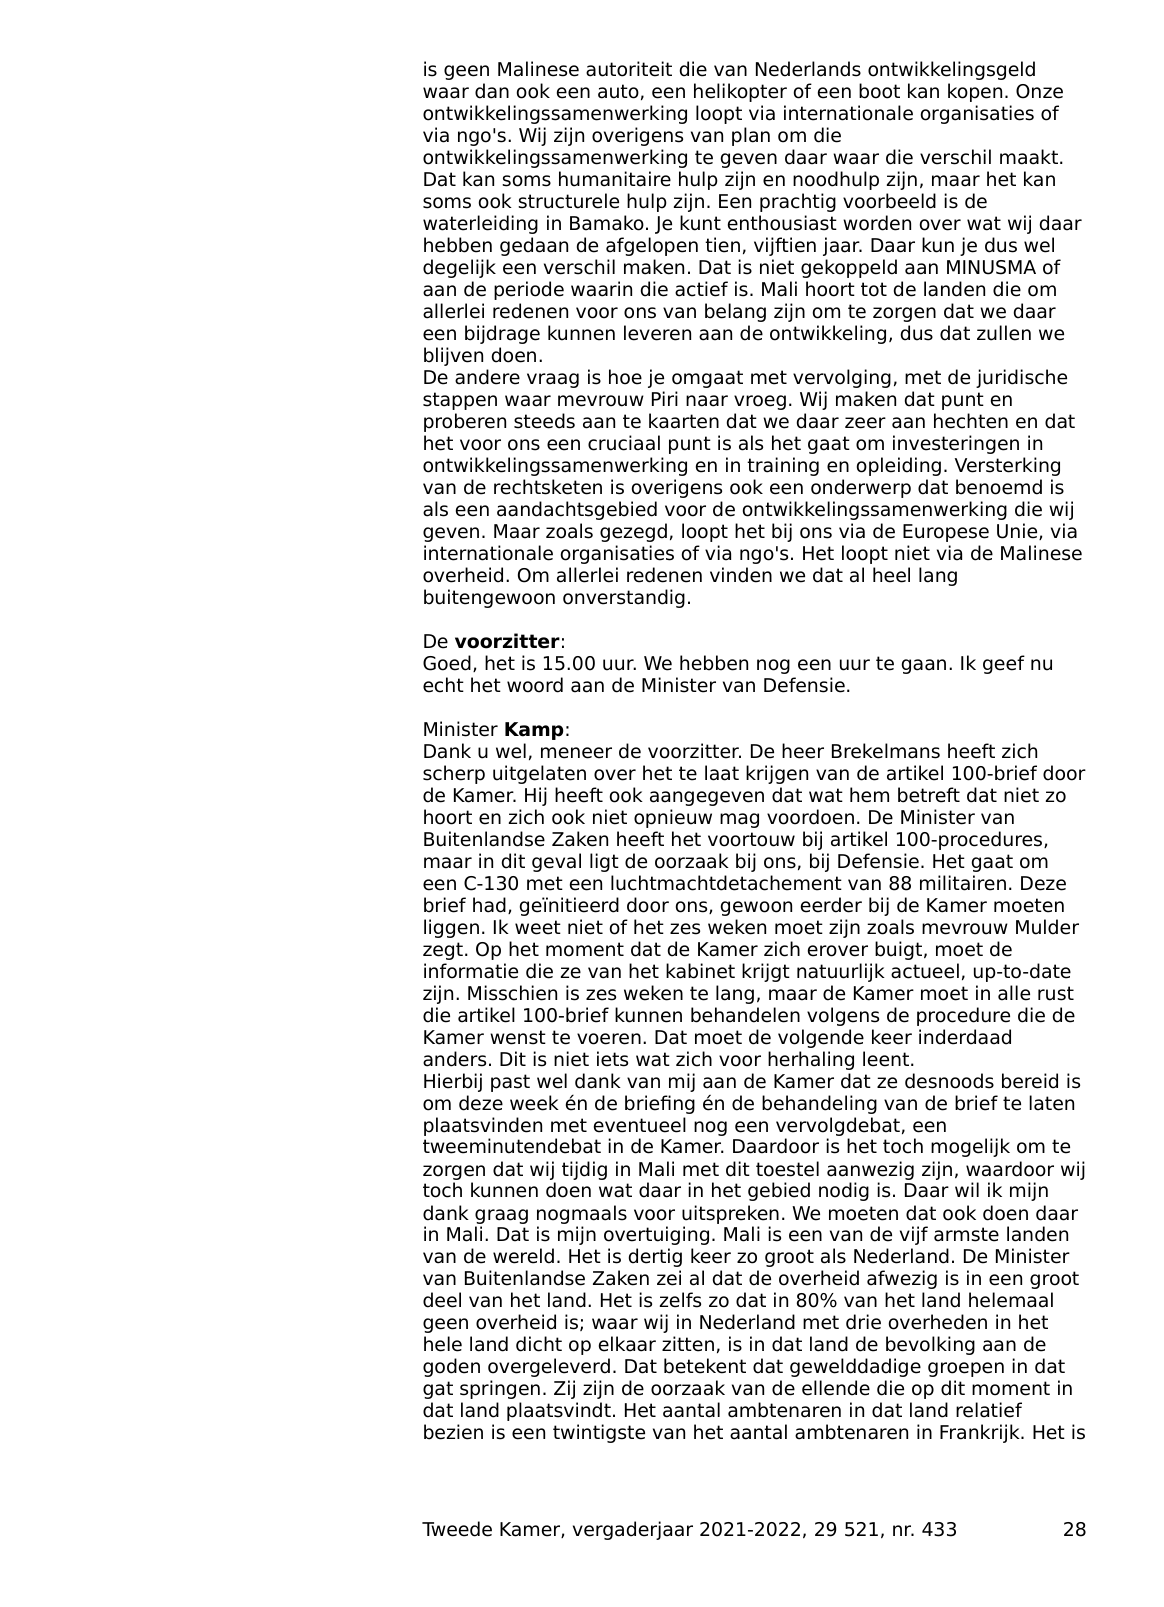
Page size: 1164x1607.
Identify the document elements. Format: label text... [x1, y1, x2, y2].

text is geen Malinese autoriteit die van Nederlands ontwikkelingsgeld waar dan ook een auto, een helikopter of een boot kan kopen. Onze ontwikkelingssamenwerking loopt via internationale organisaties of via ngo's. Wij zijn overigens van plan om die ontwikkelingssamenwerking te geven daar waar die verschil maakt. Dat kan soms humanitaire hulp zijn en noodhulp zijn, maar het kan soms ook structurele hulp zijn. Een prachtig voorbeeld is de waterleiding in Bamako. Je kunt enthousiast worden over wat wij daar hebben gedaan de afgelopen tien, vijftien jaar. Daar kun je dus wel degelijk een verschil maken. Dat is niet gekoppeld aan MINUSMA of aan de periode waarin die actief is. Mali hoort tot de landen die om allerlei redenen voor ons van belang zijn om te zorgen dat we daar een bijdrage kunnen leveren aan de ontwikkeling, dus dat zullen we blijven doen. [422, 59, 1087, 367]
text Hierbij past wel dank van mij aan de Kamer dat ze desnoods bereid is om deze week én de briefing én de behandeling van de brief te laten plaatsvinden met eventueel nog een vervolgdebat, een tweeminutendebat in de Kamer. Daardoor is het toch mogelijk om te zorgen dat wij tijdig in Mali met dit toestel aanwezig zijn, waardoor wij toch kunnen doen wat daar in het gebied nodig is. Daar wil ik mijn dank graag nogmaals voor uitspreken. We moeten dat ook doen daar in Mali. Dat is mijn overtuiging. Mali is een van de vijf armste landen van de wereld. Het is dertig keer zo groot als Nederland. De Minister van Buitenlandse Zaken zei al dat de overheid afwezig is in een groot deel van het land. Het is zelfs zo dat in 80% van het land helemaal geen overheid is; waar wij in Nederland met drie overheden in het hele land dicht op elkaar zitten, is in dat land de bevolking aan de goden overgeleverd. Dat betekent dat gewelddadige groepen in dat gat springen. Zij zijn de oorzaak van de ellende die op dit moment in dat land plaatsvindt. Het aantal ambtenaren in dat land relatief bezien is een twintigste van het aantal ambtenaren in Frankrijk. Het is [422, 1071, 1087, 1444]
text Goed, het is 15.00 uur. We hebben nog een uur te gaan. Ik geef nu echt het woord aan de Minister van Defensie. [422, 653, 1087, 697]
text Dank u wel, meneer de voorzitter. De heer Brekelmans heeft zich scherp uitgelaten over het te laat krijgen van de artikel 100-brief door de Kamer. Hij heeft ook aangegeven dat wat hem betreft dat niet zo hoort en zich ook niet opnieuw mag voordoen. De Minister van Buitenlandse Zaken heeft het voortouw bij artikel 100-procedures, maar in dit geval ligt de oorzaak bij ons, bij Defensie. Het gaat om een C-130 met een luchtmachtdetachement van 88 militairen. Deze brief had, geïnitieerd door ons, gewoon eerder bij de Kamer moeten liggen. Ik weet niet of het zes weken moet zijn zoals mevrouw Mulder zegt. Op het moment dat de Kamer zich erover buigt, moet de informatie die ze van het kabinet krijgt natuurlijk actueel, up-to-date zijn. Misschien is zes weken te lang, maar de Kamer moet in alle rust die artikel 100-brief kunnen behandelen volgens de procedure die de Kamer wenst te voeren. Dat moet de volgende keer inderdaad anders. Dit is niet iets wat zich voor herhaling leent. [422, 741, 1087, 1071]
text De voorzitter: [422, 631, 1087, 653]
text Minister Kamp: [422, 719, 1087, 741]
text De andere vraag is hoe je omgaat met vervolging, met de juridische stappen waar mevrouw Piri naar vroeg. Wij maken dat punt en proberen steeds aan te kaarten dat we daar zeer aan hechten en dat het voor ons een cruciaal punt is als het gaat om investeringen in ontwikkelingssamenwerking en in training en opleiding. Versterking van de rechtsketen is overigens ook een onderwerp dat benoemd is als een aandachtsgebied voor de ontwikkelingssamenwerking die wij geven. Maar zoals gezegd, loopt het bij ons via de Europese Unie, via internationale organisaties of via ngo's. Het loopt niet via de Malinese overheid. Om allerlei redenen vinden we dat al heel lang buitengewoon onverstandig. [422, 367, 1087, 608]
